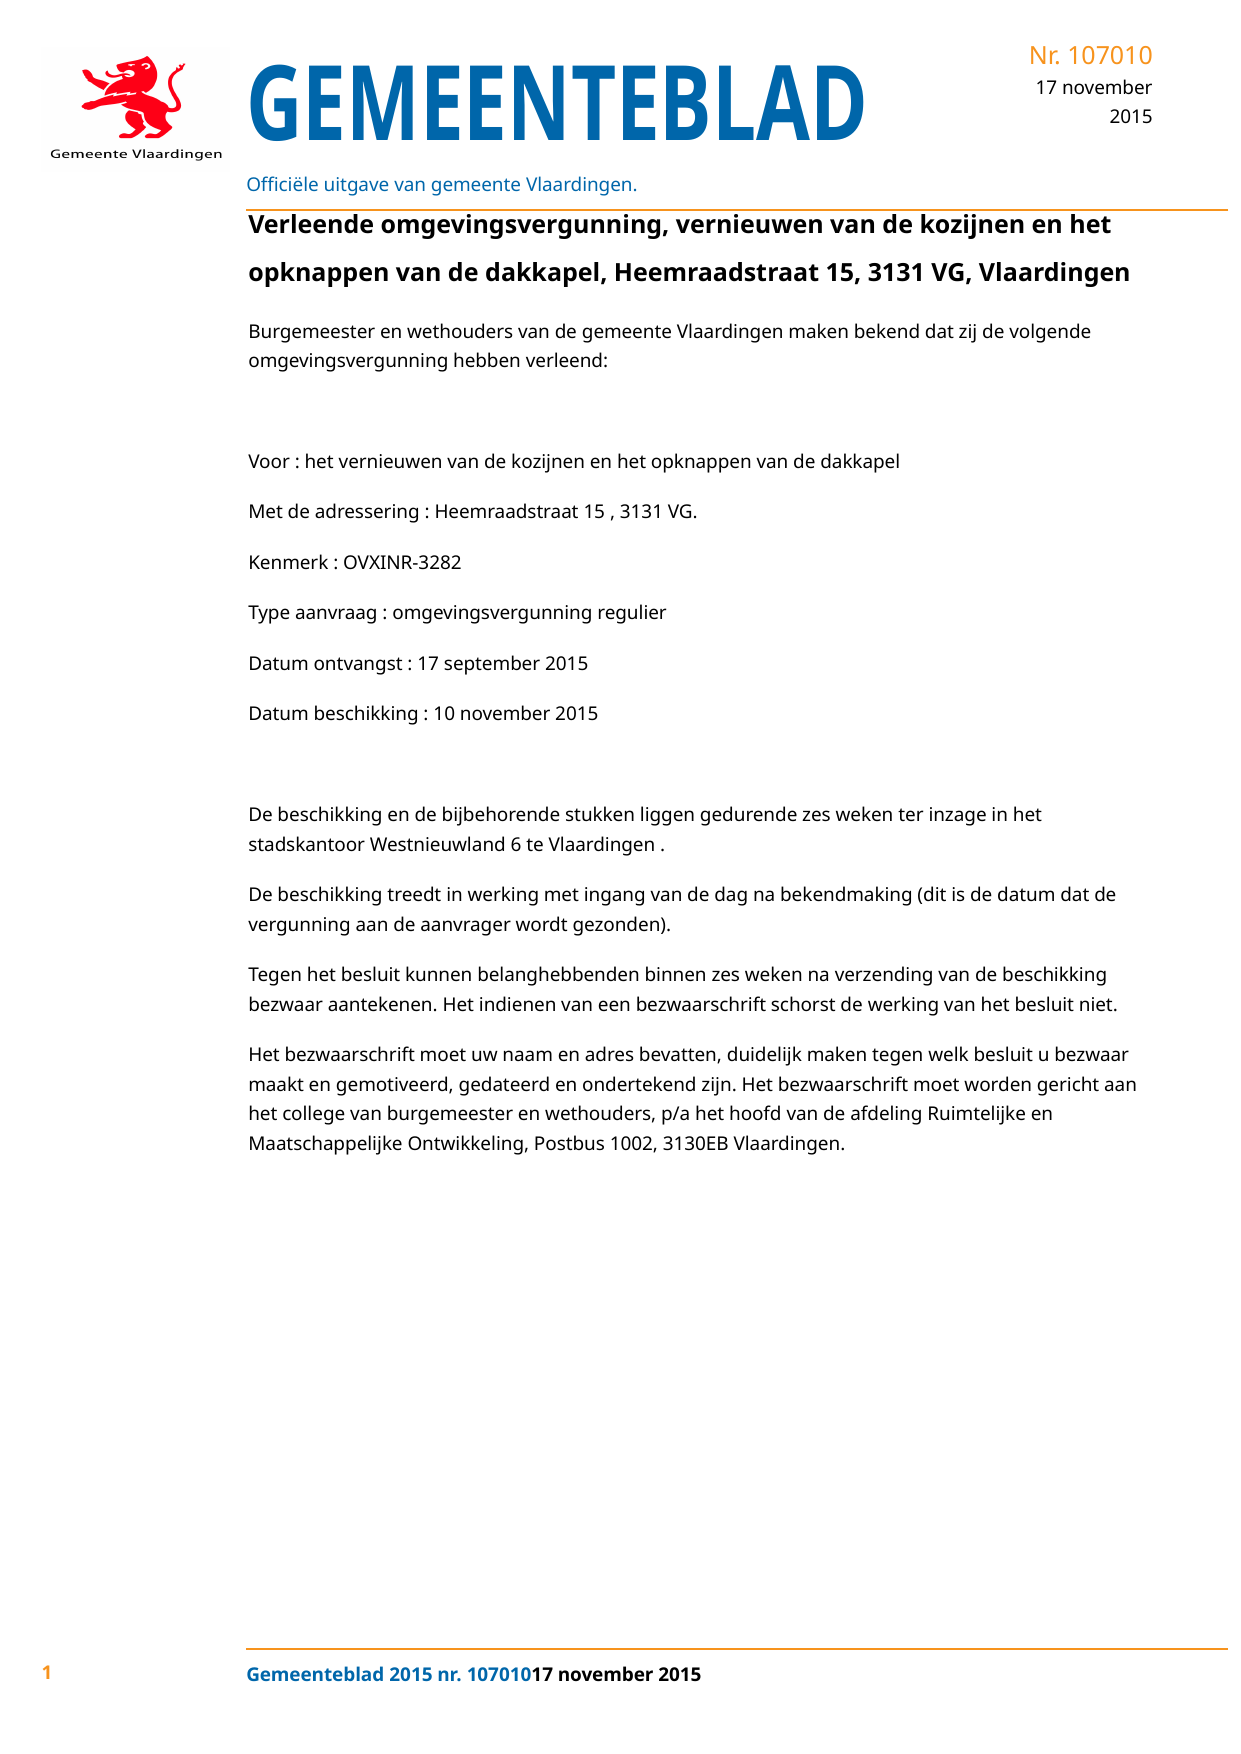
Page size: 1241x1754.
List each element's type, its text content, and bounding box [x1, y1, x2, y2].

picture [41, 47, 231, 172]
text De beschikking treedt in werking met ingang van de dag na bekendmaking (dit is de datum dat de vergunning aan de aanvrager wordt gezonden). [248, 881, 1152, 937]
text Datum beschikking : 10 november 2015 [248, 700, 1152, 726]
text Type aanvraag : omgevingsvergunning regulier [248, 599, 1152, 625]
text Kenmerk : OVXINR-3282 [248, 549, 1152, 575]
text Verleende omgevingsvergunning, vernieuwen van de kozijnen en het opknappen van de dakkapel, Heemraadstraat 15, 3131 VG, Vlaardingen [248, 211, 1152, 288]
text Het bezwaarschrift moet uw naam en adres bevatten, duidelijk maken tegen welk besluit u bezwaar maakt en gemotiveerd, gedateerd en ondertekend zijn. Het bezwaarschrift moet worden gericht aan het college van burgemeester en wethouders, p/a het hoofd van de afdeling Ruimtelijke en Maatschappelijke Ontwikkeling, Postbus 1002, 3130EB Vlaardingen. [248, 1041, 1152, 1156]
text Tegen het besluit kunnen belanghebbenden binnen zes weken na verzending van de beschikking bezwaar aantekenen. Het indienen van een bezwaarschrift schorst de werking van het besluit niet. [248, 961, 1152, 1017]
text Voor : het vernieuwen van de kozijnen en het opknappen van de dakkapel [248, 448, 1152, 474]
text Met de adressering : Heemraadstraat 15 , 3131 VG. [248, 499, 1152, 524]
text De beschikking en de bijbehorende stukken liggen gedurende zes weken ter inzage in het stadskantoor Westnieuwland 6 te Vlaardingen . [248, 801, 1152, 857]
text Datum ontvangst : 17 september 2015 [248, 650, 1152, 676]
text Burgemeester en wethouders van de gemeente Vlaardingen maken bekend dat zij de volgende omgevingsvergunning hebben verleend: [248, 318, 1152, 373]
